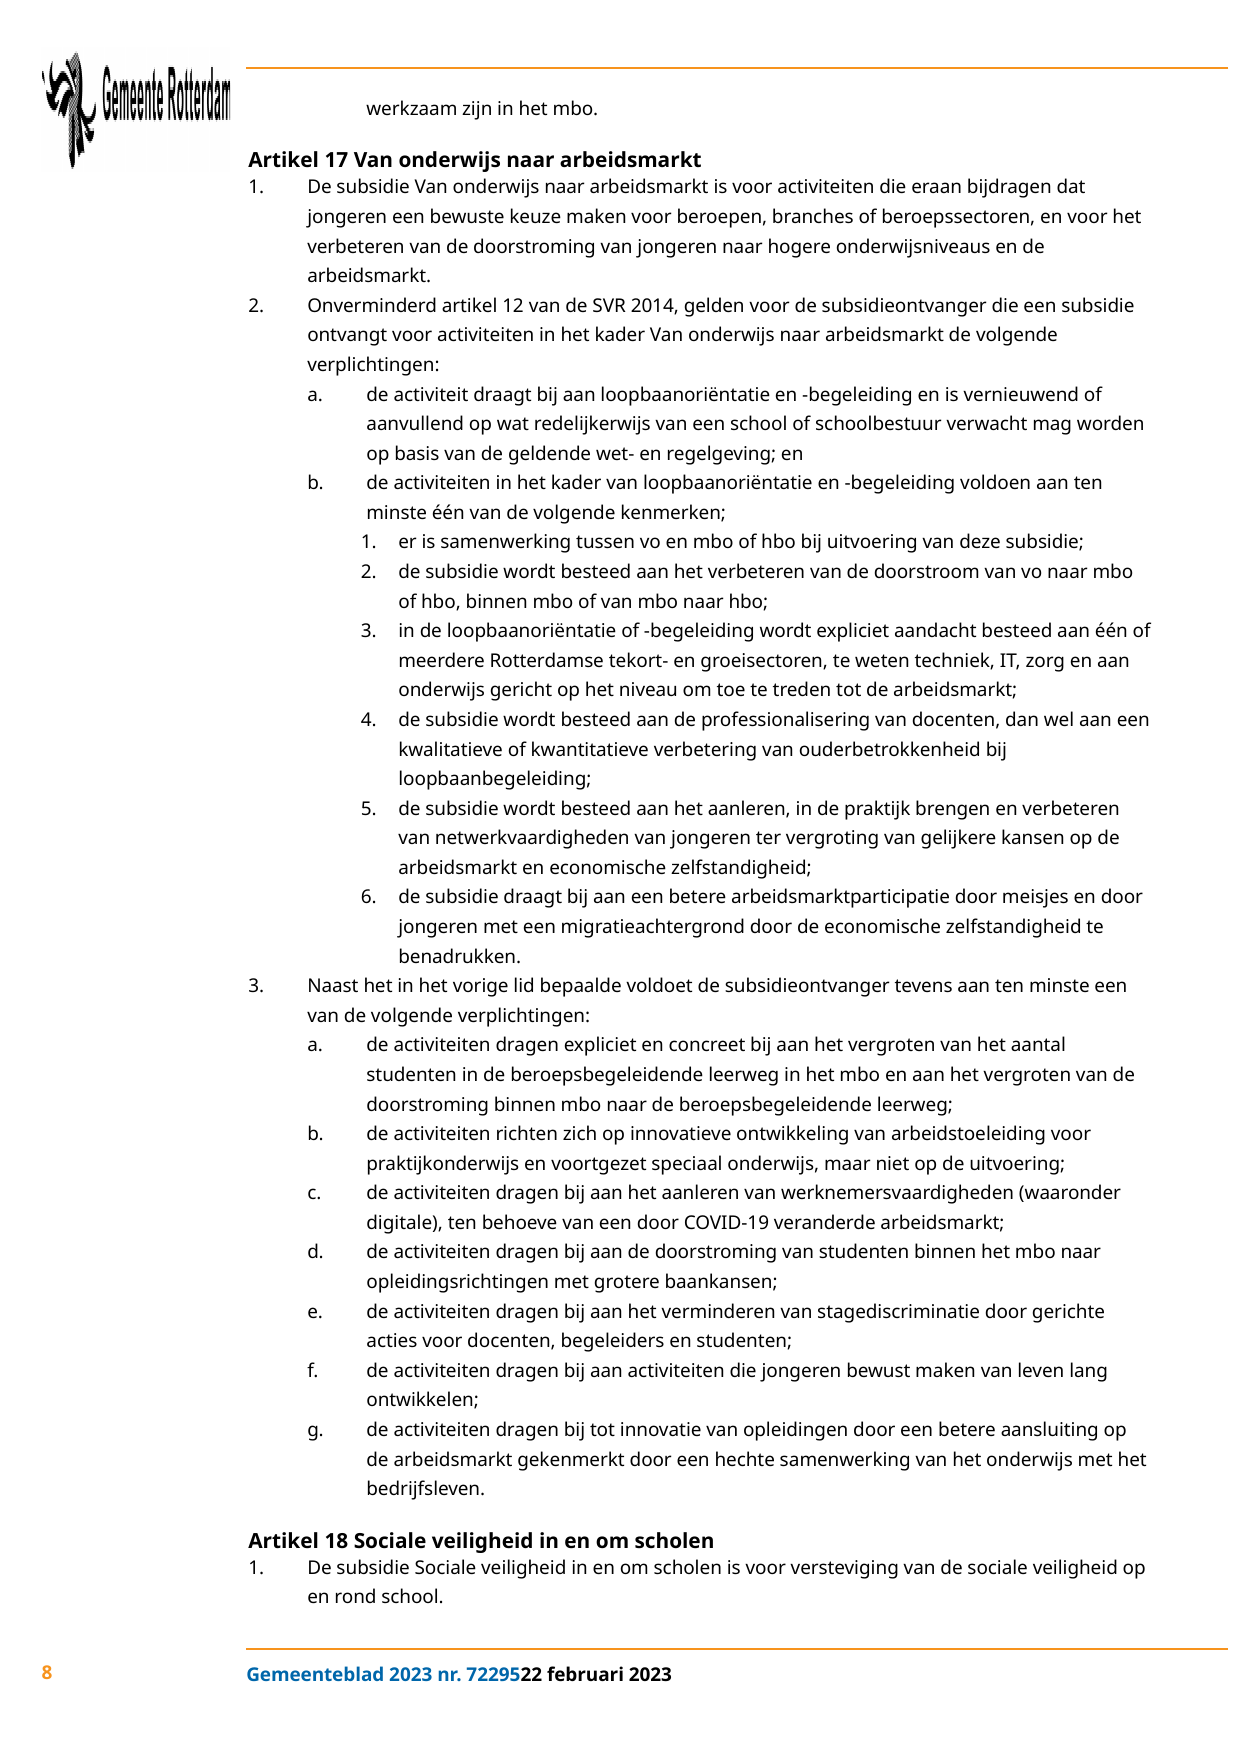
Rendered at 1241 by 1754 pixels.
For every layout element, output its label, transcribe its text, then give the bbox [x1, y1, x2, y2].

picture [41, 47, 231, 172]
list de activiteiten dragen bij aan het aanleren van werknemersvaardigheden (waaronder digitale), ten behoeve van een door COVID-19 veranderde arbeidsmarkt; [307, 1179, 1152, 1235]
list De subsidie Van onderwijs naar arbeidsmarkt is voor activiteiten die eraan bijdragen dat jongeren een bewuste keuze maken voor beroepen, branches of beroepssectoren, en voor het verbeteren van de doorstroming van jongeren naar hogere onderwijsniveaus en de arbeidsmarkt. [248, 174, 1152, 288]
list de activiteiten dragen bij aan het verminderen van stagediscriminatie door gerichte acties voor docenten, begeleiders en studenten; [307, 1298, 1152, 1353]
list er is samenwerking tussen vo en mbo of hbo bij uitvoering van deze subsidie; [361, 529, 1152, 554]
list Naast het in het vorige lid bepaalde voldoet de subsidieontvanger tevens aan ten minste een van de volgende verplichtingen: [248, 972, 1152, 1028]
text Artikel 18 Sociale veiligheid in en om scholen [248, 1526, 1152, 1554]
list in de loopbaanoriëntatie of -begeleiding wordt expliciet aandacht besteed aan één of meerdere Rotterdamse tekort- en groeisectoren, te weten techniek, IT, zorg en aan onderwijs gericht op het niveau om toe te treden tot de arbeidsmarkt; [361, 617, 1152, 702]
list Onverminderd artikel 12 van de SVR 2014, gelden voor de subsidieontvanger die een subsidie ontvangt voor activiteiten in het kader Van onderwijs naar arbeidsmarkt de volgende verplichtingen: [248, 292, 1152, 377]
list de subsidie wordt besteed aan het verbeteren van de doorstroom van vo naar mbo of hbo, binnen mbo of van mbo naar hbo; [361, 558, 1152, 613]
text Artikel 17 Van onderwijs naar arbeidsmarkt [248, 145, 1152, 174]
list de subsidie wordt besteed aan het aanleren, in de praktijk brengen en verbeteren van netwerkvaardigheden van jongeren ter vergroting van gelijkere kansen op de arbeidsmarkt en economische zelfstandigheid; [361, 795, 1152, 880]
list de activiteiten dragen bij aan de doorstroming van studenten binnen het mbo naar opleidingsrichtingen met grotere baankansen; [307, 1239, 1152, 1294]
list werkzaam zijn in het mbo. [307, 95, 1152, 121]
list de activiteit draagt bij aan loopbaanoriëntatie en -begeleiding en is vernieuwend of aanvullend op wat redelijkerwijs van een school of schoolbestuur verwacht mag worden op basis van de geldende wet- en regelgeving; en [307, 381, 1152, 466]
list de subsidie draagt bij aan een betere arbeidsmarktparticipatie door meisjes en door jongeren met een migratieachtergrond door de economische zelfstandigheid te benadrukken. [361, 884, 1152, 968]
list de activiteiten richten zich op innovatieve ontwikkeling van arbeidstoeleiding voor praktijkonderwijs en voortgezet speciaal onderwijs, maar niet op de uitvoering; [307, 1120, 1152, 1176]
list de subsidie wordt besteed aan de professionalisering van docenten, dan wel aan een kwalitatieve of kwantitatieve verbetering van ouderbetrokkenheid bij loopbaanbegeleiding; [361, 706, 1152, 791]
list de activiteiten dragen bij tot innovatie van opleidingen door een betere aansluiting op de arbeidsmarkt gekenmerkt door een hechte samenwerking van het onderwijs met het bedrijfsleven. [307, 1416, 1152, 1501]
list De subsidie Sociale veiligheid in en om scholen is voor versteviging van de sociale veiligheid op en rond school. [248, 1554, 1152, 1609]
list de activiteiten dragen expliciet en concreet bij aan het vergroten van het aantal studenten in de beroepsbegeleidende leerweg in het mbo en aan het vergroten van de doorstroming binnen mbo naar de beroepsbegeleidende leerweg; [307, 1032, 1152, 1116]
list de activiteiten dragen bij aan activiteiten die jongeren bewust maken van leven lang ontwikkelen; [307, 1357, 1152, 1412]
list de activiteiten in het kader van loopbaanoriëntatie en -begeleiding voldoen aan ten minste één van de volgende kenmerken; [307, 469, 1152, 525]
